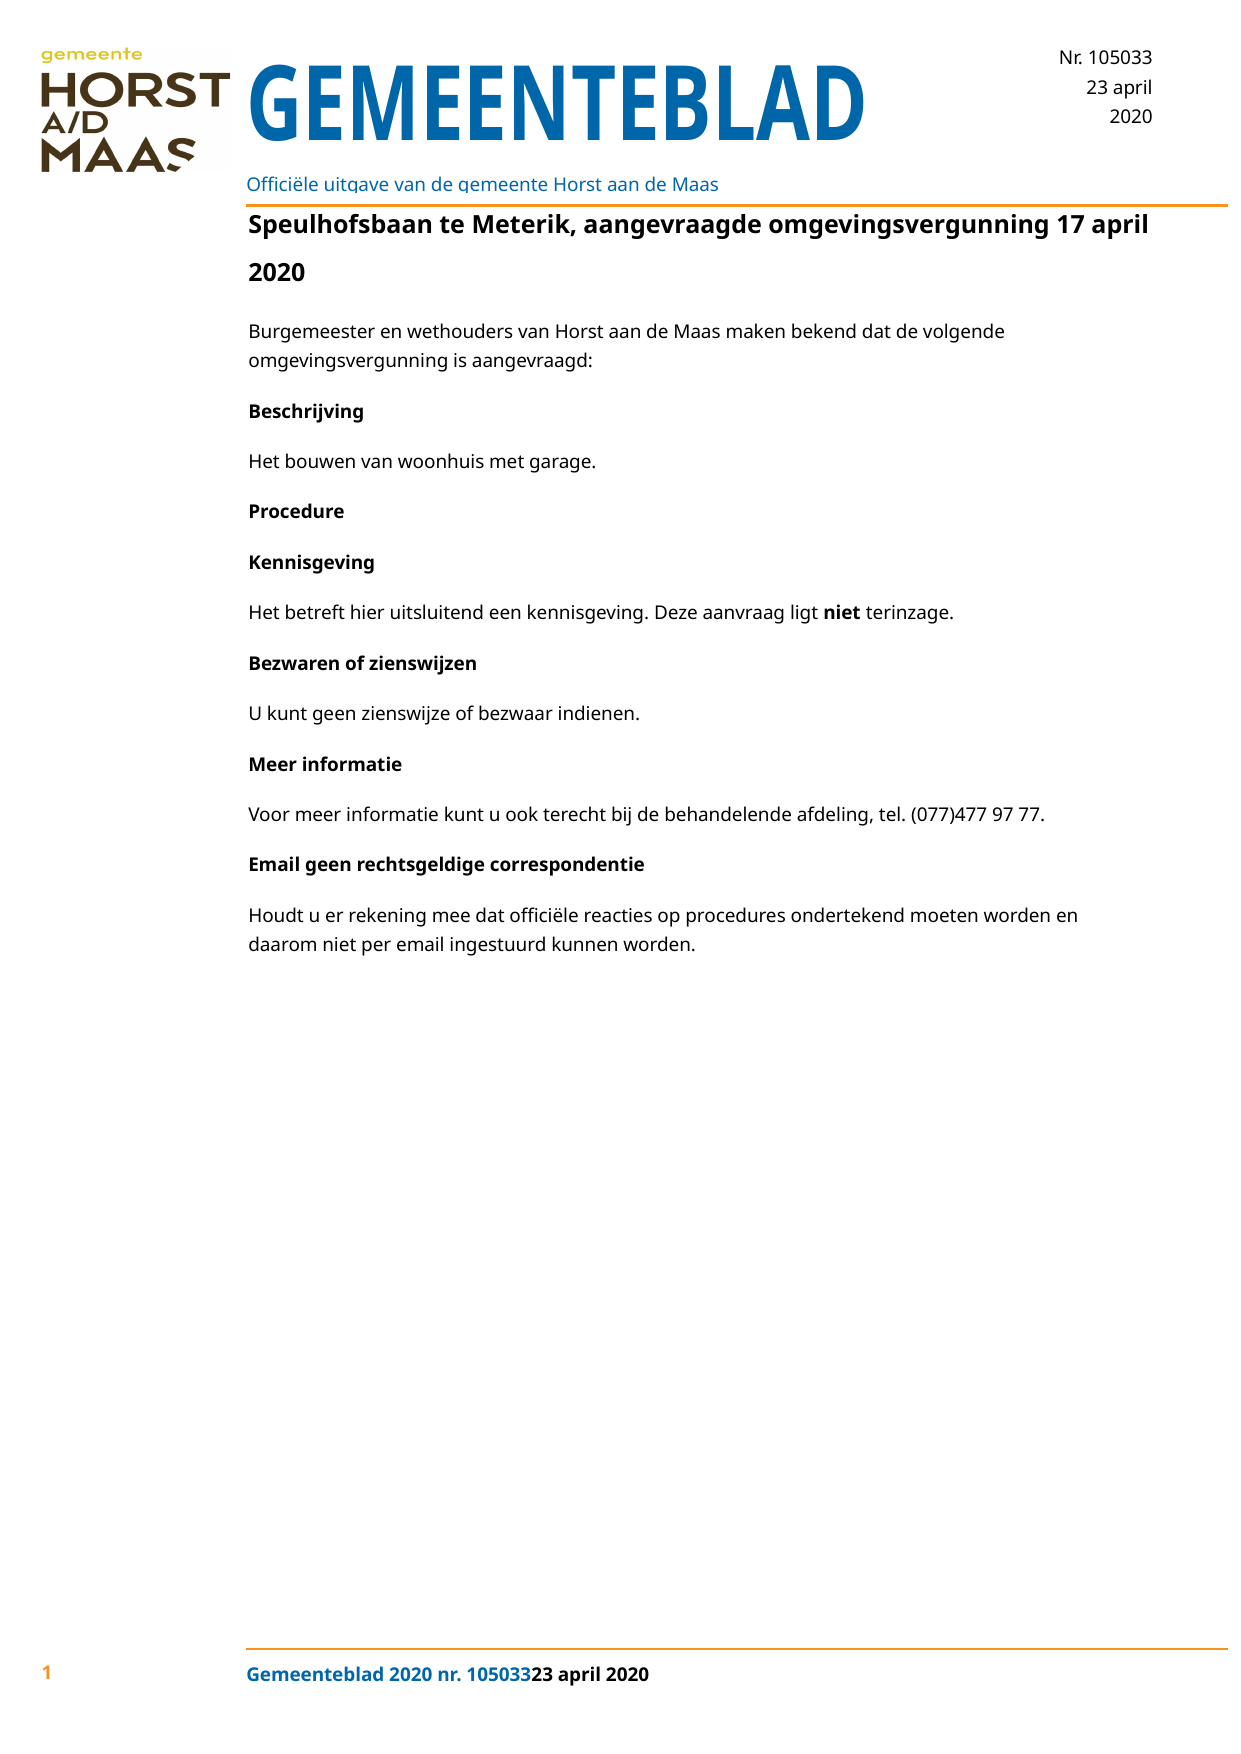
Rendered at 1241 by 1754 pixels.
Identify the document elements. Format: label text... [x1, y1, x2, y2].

text U kunt geen zienswijze of bezwaar indienen. [248, 700, 1152, 726]
text Burgemeester en wethouders van Horst aan de Maas maken bekend dat de volgende omgevingsvergunning is aangevraagd: [248, 318, 1152, 373]
text Speulhofsbaan te Meterik, aangevraagde omgevingsvergunning 17 april 2020 [248, 207, 1152, 288]
text Het bouwen van woonhuis met garage. [248, 448, 1152, 474]
text Beschrijving [248, 398, 1152, 424]
text Bezwaren of zienswijzen [248, 650, 1152, 676]
text Houdt u er rekening mee dat officiële reacties op procedures ondertekend moeten worden en daarom niet per email ingestuurd kunnen worden. [248, 902, 1152, 957]
text Het betreft hier uitsluitend een kennisgeving. Deze aanvraag ligt niet terinzage. [248, 599, 1152, 625]
text Meer informatie [248, 751, 1152, 777]
picture [41, 47, 231, 172]
text Kennisgeving [248, 549, 1152, 575]
text Voor meer informatie kunt u ook terecht bij de behandelende afdeling, tel. (077)477 97 77. [248, 801, 1152, 827]
text Email geen rechtsgeldige correspondentie [248, 852, 1152, 877]
text Procedure [248, 499, 1152, 524]
